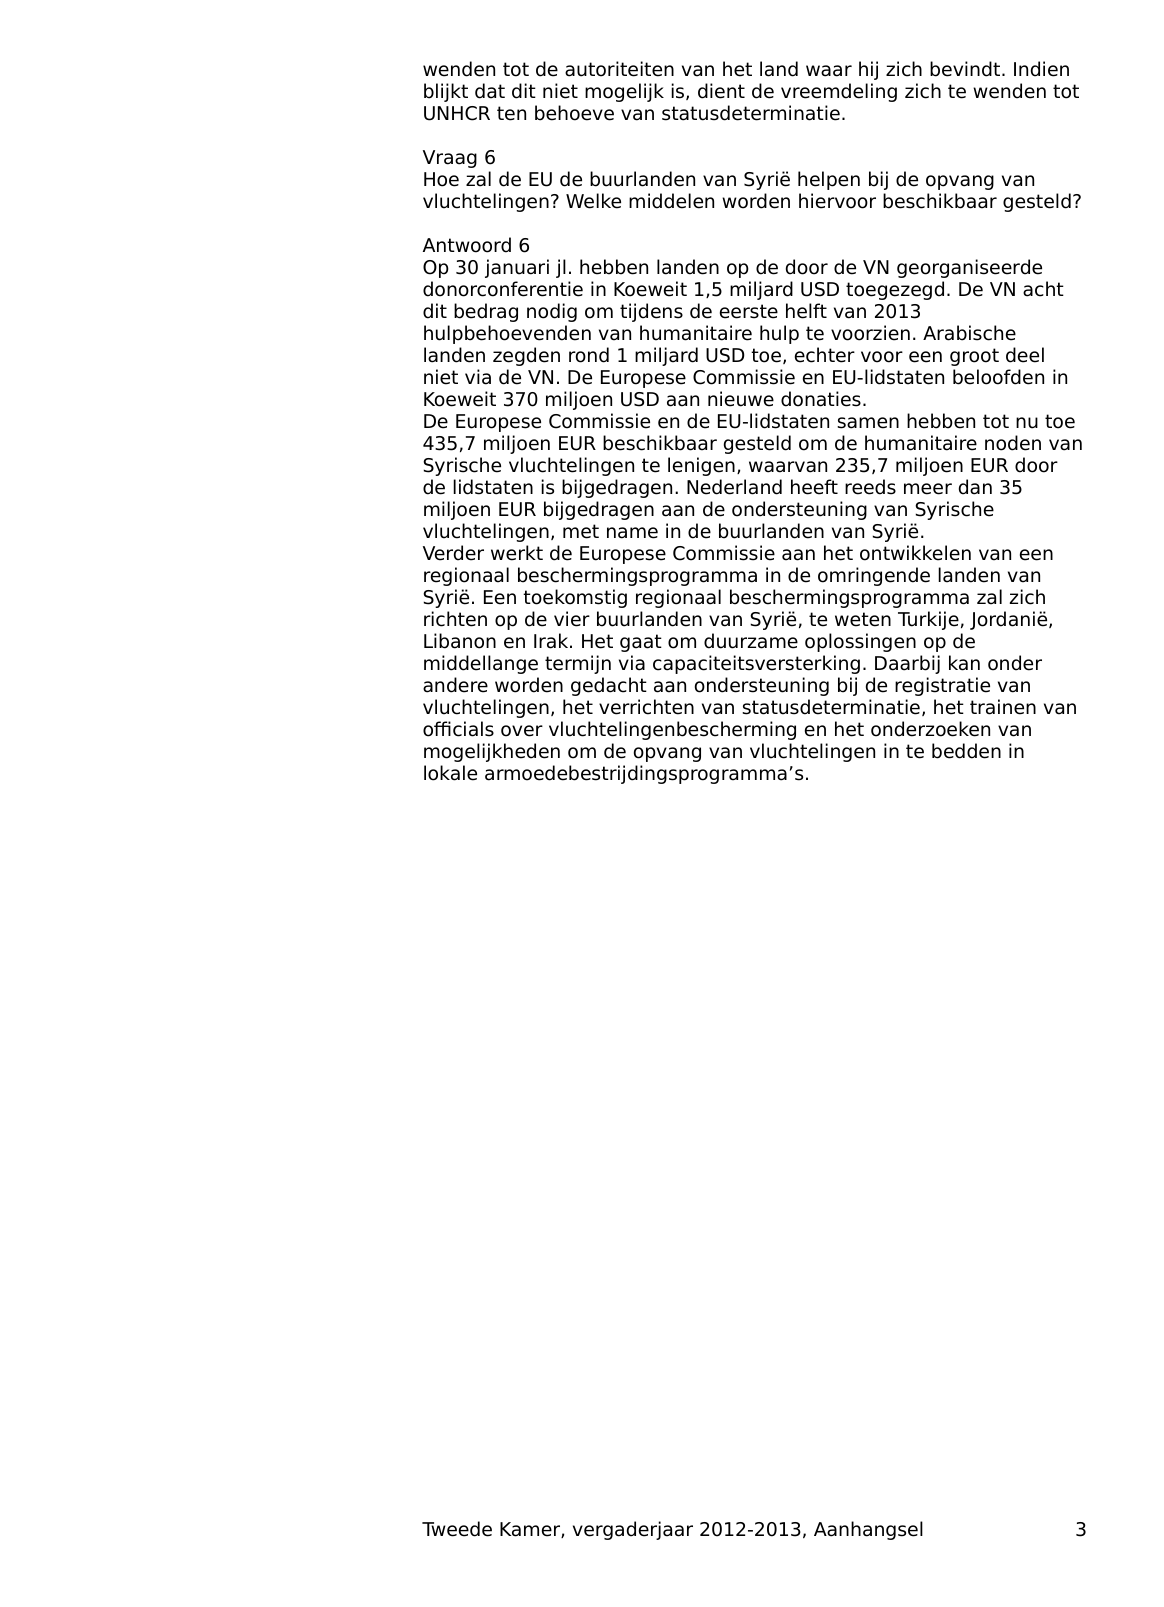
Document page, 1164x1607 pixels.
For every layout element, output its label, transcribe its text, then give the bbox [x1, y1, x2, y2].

text Op 30 januari jl. hebben landen op de door de VN georganiseerde donorconferentie in Koeweit 1,5 miljard USD toegezegd. De VN acht dit bedrag nodig om tijdens de eerste helft van 2013 hulpbehoevenden van humanitaire hulp te voorzien. Arabische landen zegden rond 1 miljard USD toe, echter voor een groot deel niet via de VN. De Europese Commissie en EU-lidstaten beloofden in Koeweit 370 miljoen USD aan nieuwe donaties. [422, 257, 1087, 411]
text Antwoord 6 [422, 235, 1087, 257]
text Vraag 6 [422, 147, 1087, 169]
text Hoe zal de EU de buurlanden van Syrië helpen bij de opvang van vluchtelingen? Welke middelen worden hiervoor beschikbaar gesteld? [422, 169, 1087, 213]
text Verder werkt de Europese Commissie aan het ontwikkelen van een regionaal beschermingsprogramma in de omringende landen van Syrië. Een toekomstig regionaal beschermingsprogramma zal zich richten op de vier buurlanden van Syrië, te weten Turkije, Jordanië, Libanon en Irak. Het gaat om duurzame oplossingen op de middellange termijn via capaciteitsversterking. Daarbij kan onder andere worden gedacht aan ondersteuning bij de registratie van vluchtelingen, het verrichten van statusdeterminatie, het trainen van officials over vluchtelingenbescherming en het onderzoeken van mogelijkheden om de opvang van vluchtelingen in te bedden in lokale armoedebestrijdingsprogramma’s. [422, 543, 1087, 785]
text De Europese Commissie en de EU-lidstaten samen hebben tot nu toe 435,7 miljoen EUR beschikbaar gesteld om de humanitaire noden van Syrische vluchtelingen te lenigen, waarvan 235,7 miljoen EUR door de lidstaten is bijgedragen. Nederland heeft reeds meer dan 35 miljoen EUR bijgedragen aan de ondersteuning van Syrische vluchtelingen, met name in de buurlanden van Syrië. [422, 411, 1087, 543]
text wenden tot de autoriteiten van het land waar hij zich bevindt. Indien blijkt dat dit niet mogelijk is, dient de vreemdeling zich te wenden tot UNHCR ten behoeve van statusdeterminatie. [422, 59, 1087, 125]
